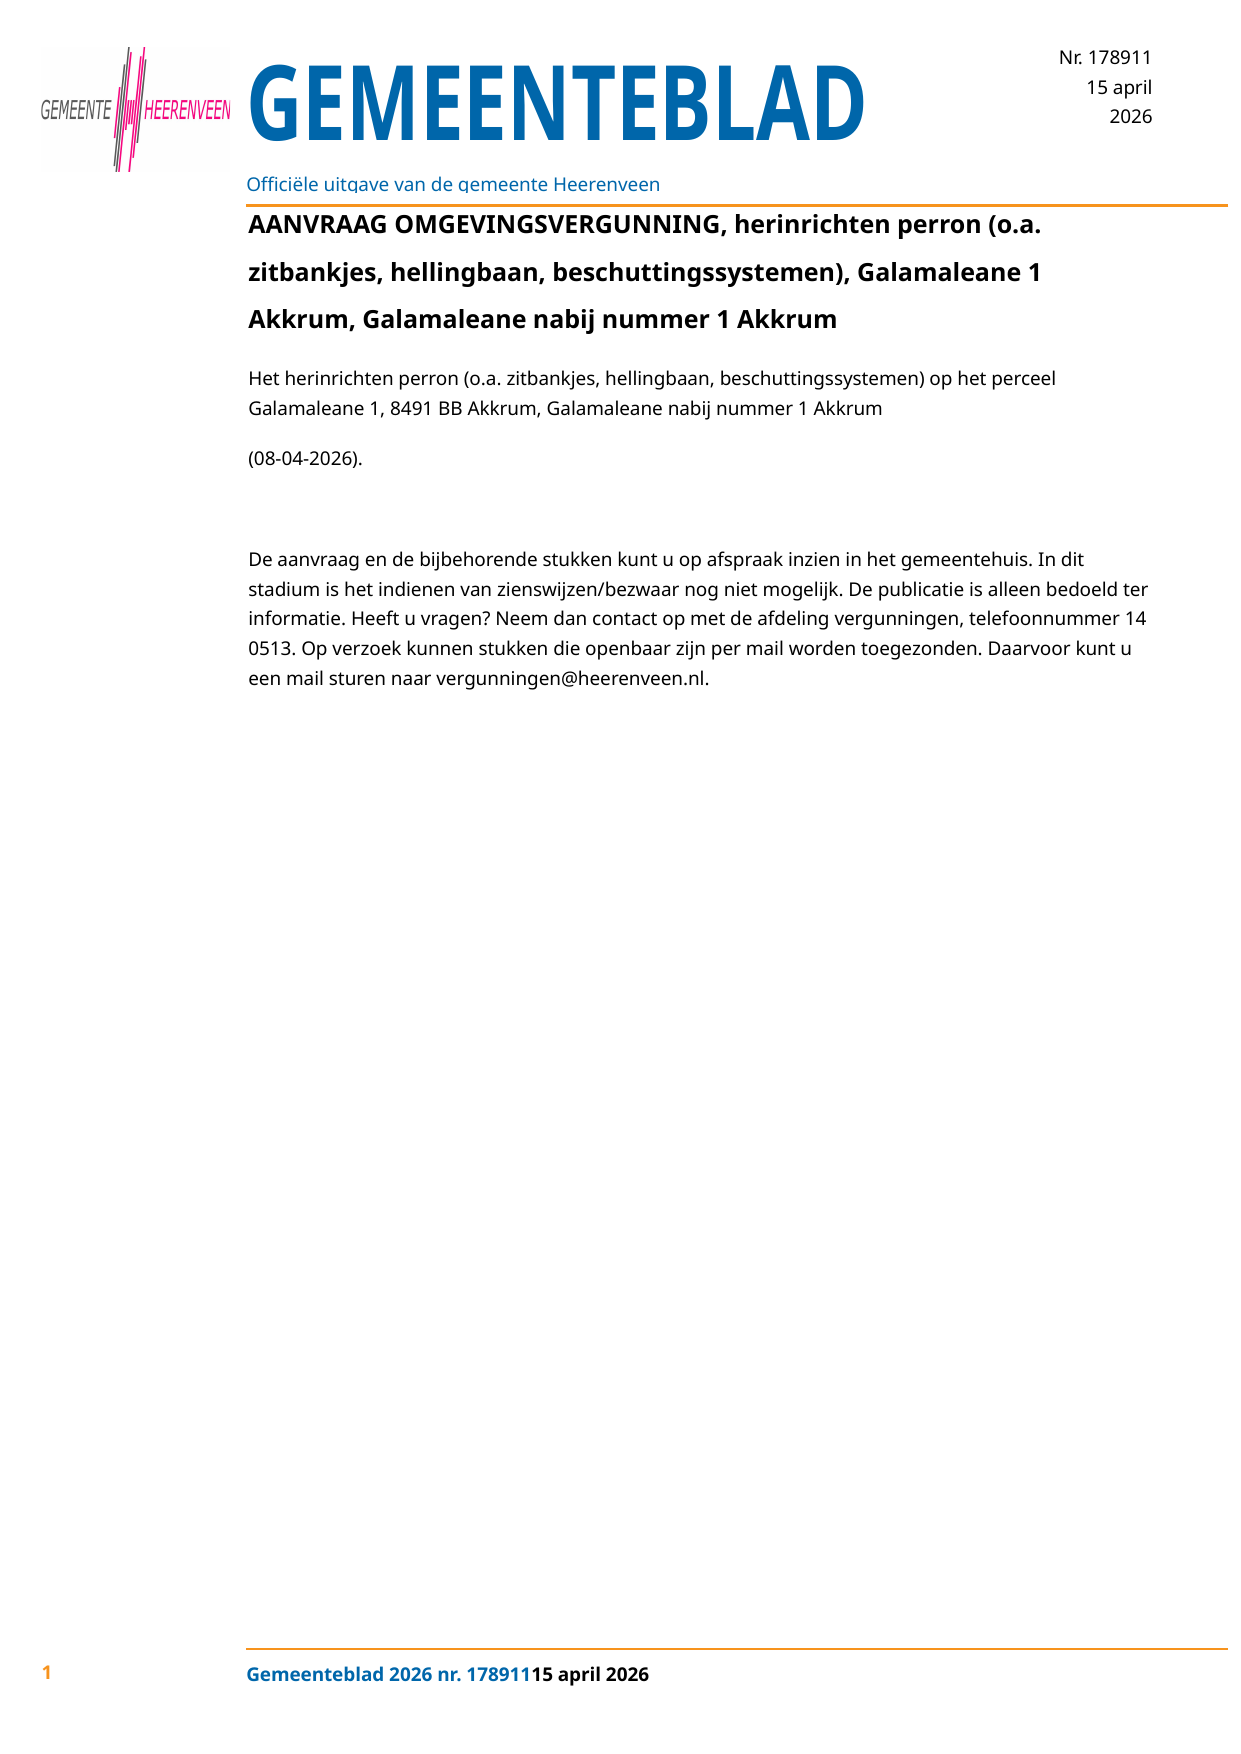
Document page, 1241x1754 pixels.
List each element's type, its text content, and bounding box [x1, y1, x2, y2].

picture [41, 47, 231, 172]
text (08-04-2026). [248, 446, 1152, 471]
text Het herinrichten perron (o.a. zitbankjes, hellingbaan, beschuttingssystemen) op het perceel Galamaleane 1, 8491 BB Akkrum, Galamaleane nabij nummer 1 Akkrum [248, 366, 1152, 421]
text AANVRAAG OMGEVINGSVERGUNNING, herinrichten perron (o.a. zitbankjes, hellingbaan, beschuttingssystemen), Galamaleane 1 Akkrum, Galamaleane nabij nummer 1 Akkrum [248, 207, 1152, 336]
text De aanvraag en de bijbehorende stukken kunt u op afspraak inzien in het gemeentehuis. In dit stadium is het indienen van zienswijzen/bezwaar nog niet mogelijk. De publicatie is alleen bedoeld ter informatie. Heeft u vragen? Neem dan contact op met de afdeling vergunningen, telefoonnummer 14 0513. Op verzoek kunnen stukken die openbaar zijn per mail worden toegezonden. Daarvoor kunt u een mail sturen naar vergunningen@heerenveen.nl. [248, 546, 1152, 690]
